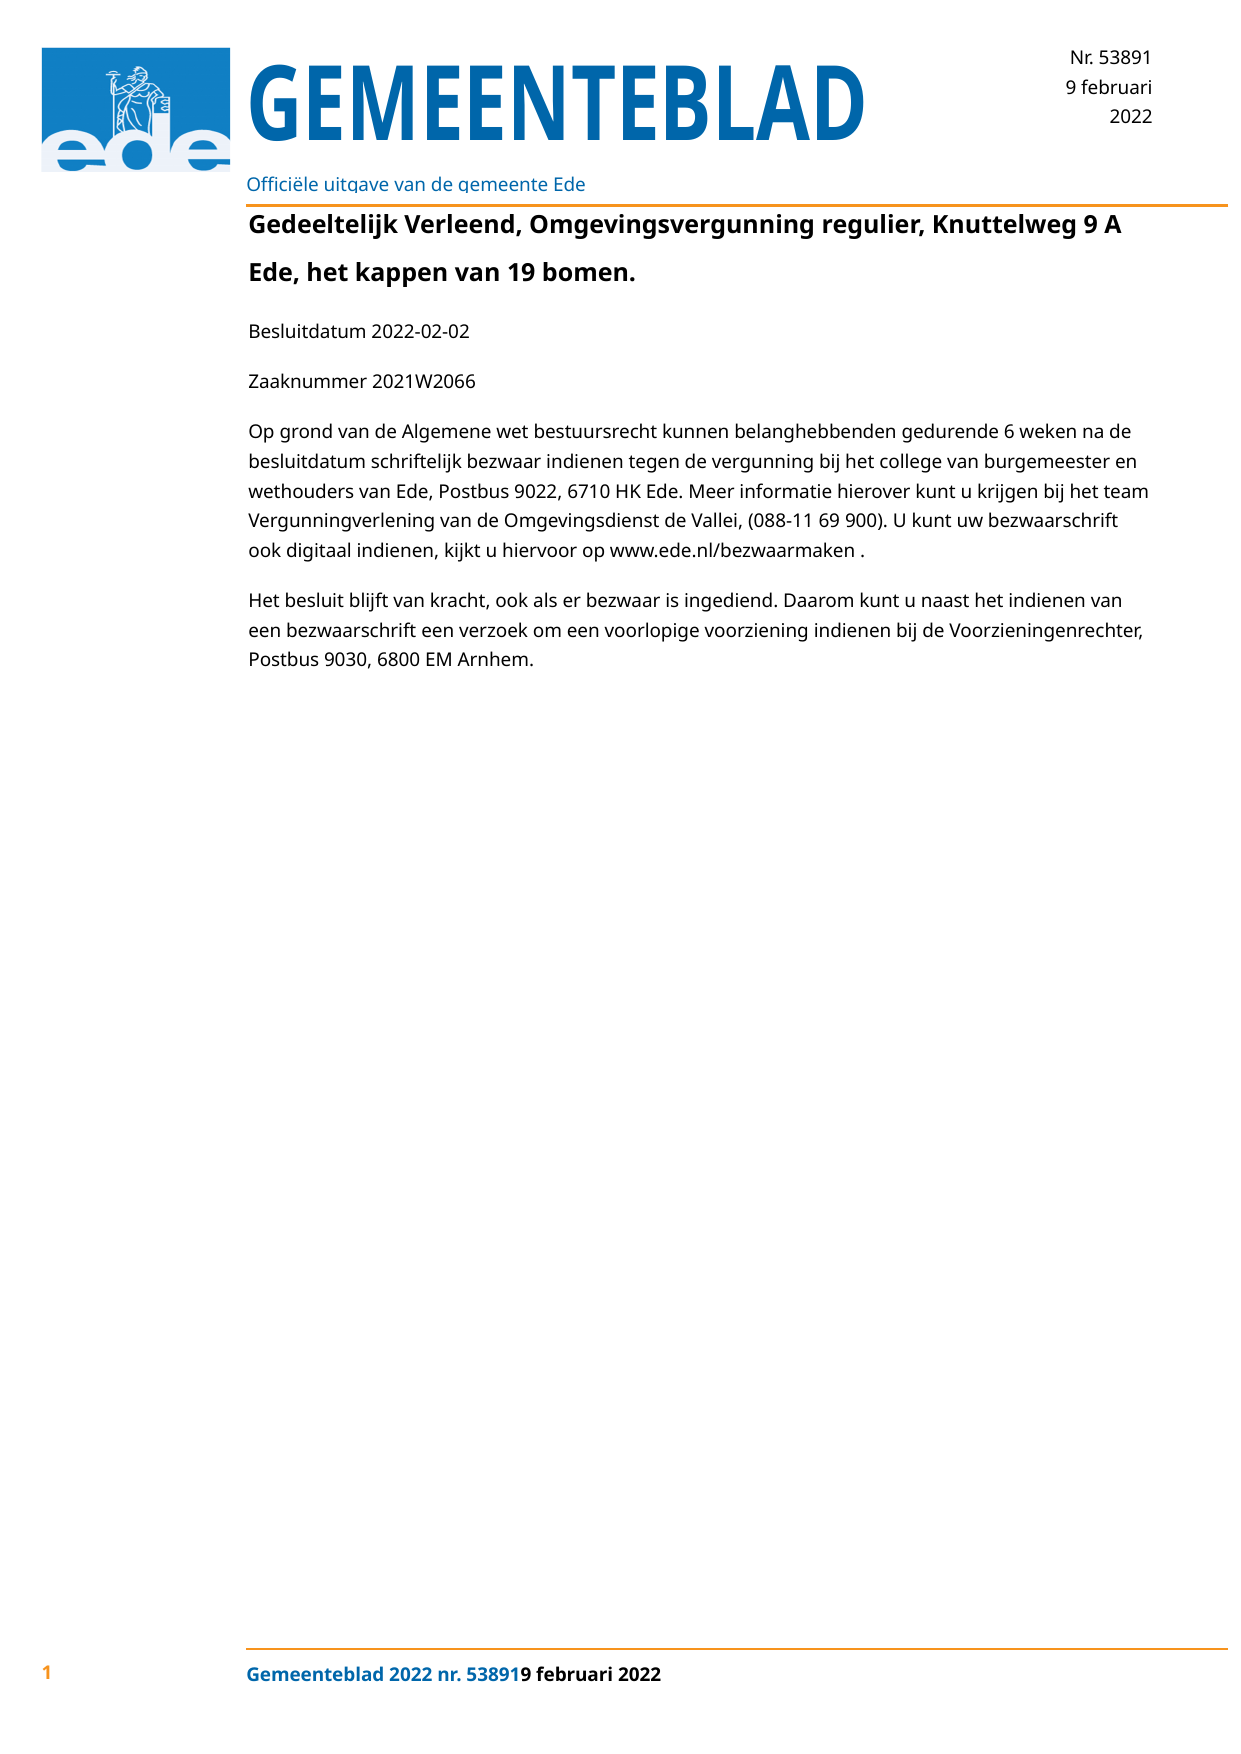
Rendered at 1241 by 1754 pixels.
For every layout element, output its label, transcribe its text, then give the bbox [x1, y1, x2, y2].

text Op grond van de Algemene wet bestuursrecht kunnen belanghebbenden gedurende 6 weken na de besluitdatum schriftelijk bezwaar indienen tegen de vergunning bij het college van burgemeester en wethouders van Ede, Postbus 9022, 6710 HK Ede. Meer informatie hierover kunt u krijgen bij het team Vergunningverlening van de Omgevingsdienst de Vallei, (088-11 69 900). U kunt uw bezwaarschrift ook digitaal indienen, kijkt u hiervoor op www.ede.nl/bezwaarmaken . [248, 419, 1152, 563]
text Het besluit blijft van kracht, ook als er bezwaar is ingediend. Daarom kunt u naast het indienen van een bezwaarschrift een verzoek om een voorlopige voorziening indienen bij de Voorzieningenrechter, Postbus 9030, 6800 EM Arnhem. [248, 587, 1152, 672]
text Besluitdatum 2022-02-02 [248, 318, 1152, 344]
text Zaaknummer 2021W2066 [248, 368, 1152, 394]
picture [41, 47, 231, 172]
text Gedeeltelijk Verleend, Omgevingsvergunning regulier, Knuttelweg 9 A Ede, het kappen van 19 bomen. [248, 207, 1152, 288]
